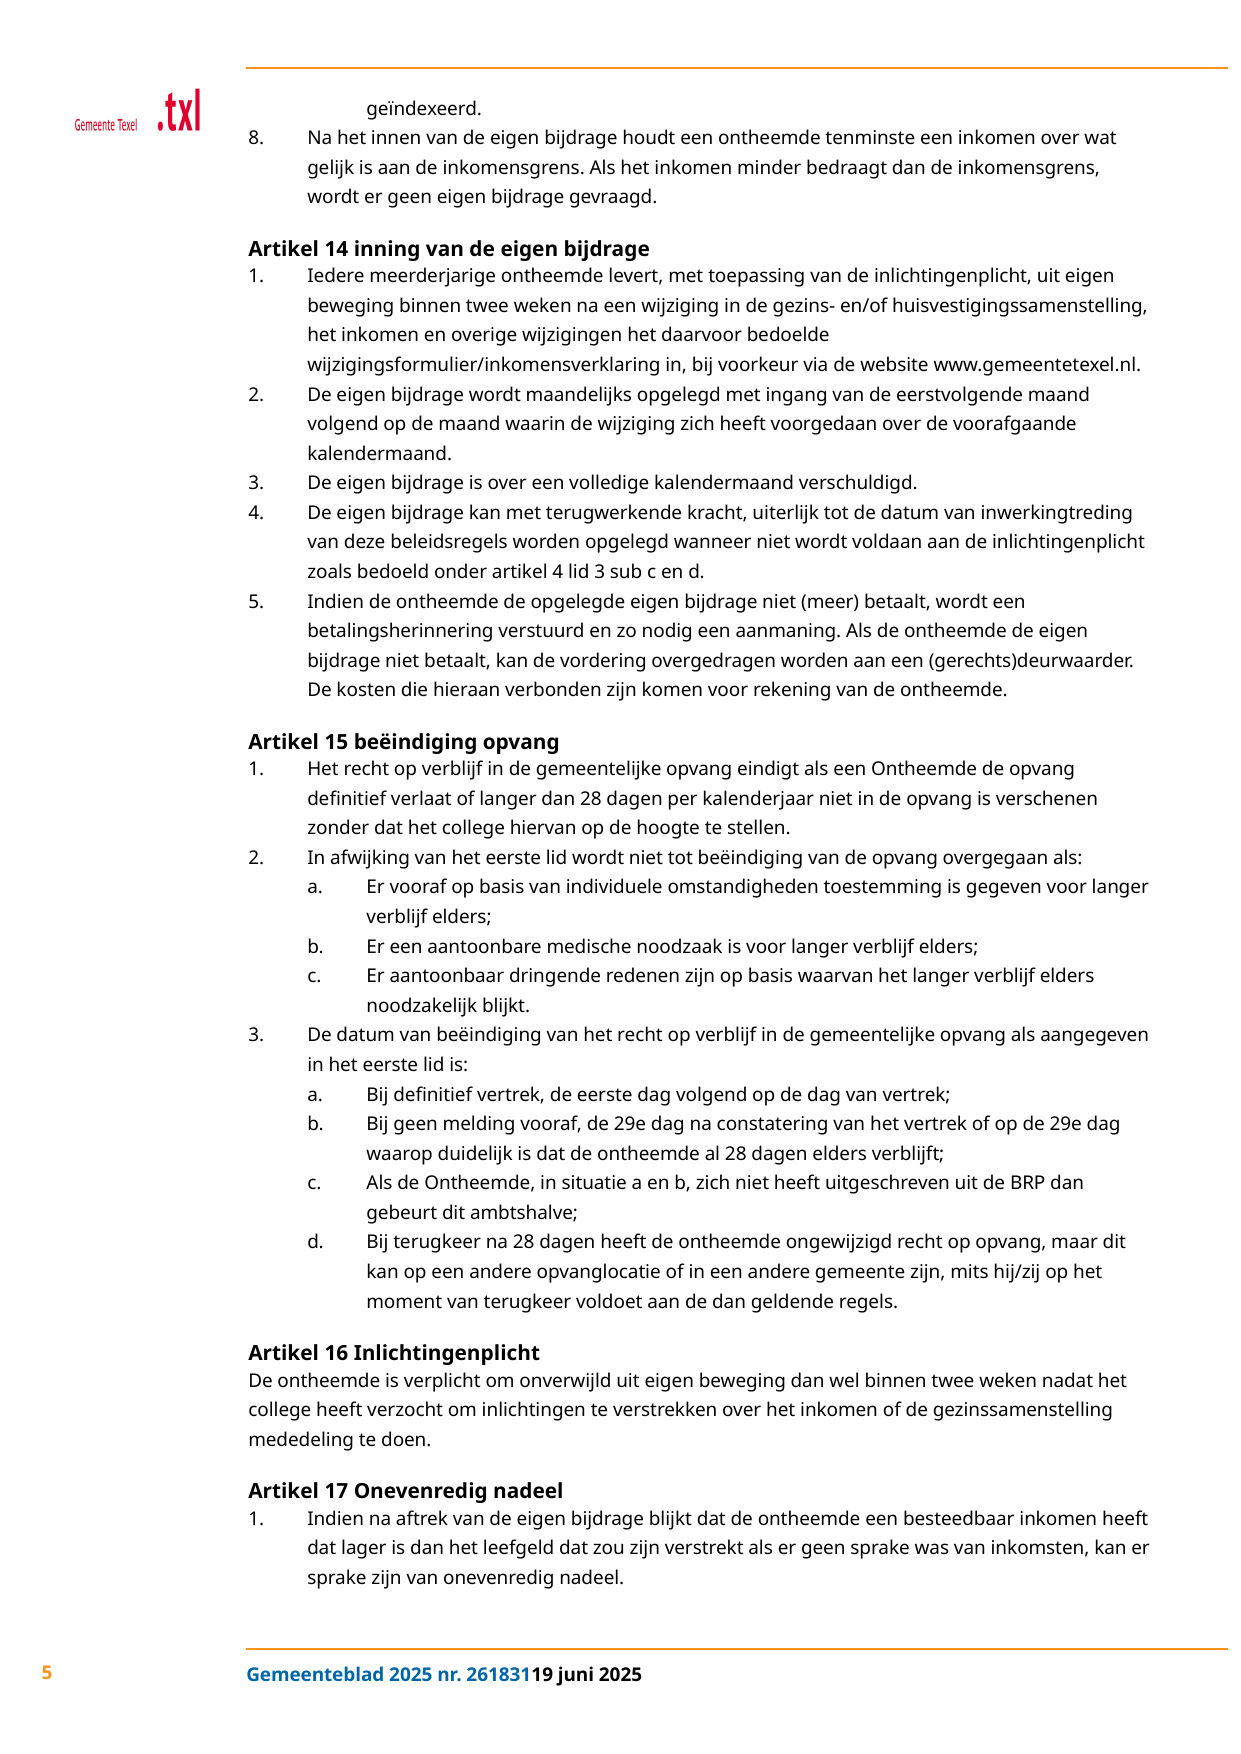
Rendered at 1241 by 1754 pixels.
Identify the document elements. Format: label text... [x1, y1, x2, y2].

list Na het innen van de eigen bijdrage houdt een ontheemde tenminste een inkomen over wat gelijk is aan de inkomensgrens. Als het inkomen minder bedraagt dan de inkomensgrens, wordt er geen eigen bijdrage gevraagd. [248, 124, 1152, 209]
list De datum van beëindiging van het recht op verblijf in de gemeentelijke opvang als aangegeven in het eerste lid is: [248, 1022, 1152, 1077]
list Bij geen melding vooraf, de 29e dag na constatering van het vertrek of op de 29e dag waarop duidelijk is dat de ontheemde al 28 dagen elders verblijft; [307, 1110, 1152, 1166]
text Artikel 14 inning van de eigen bijdrage [248, 234, 1152, 262]
list Iedere meerderjarige ontheemde levert, met toepassing van de inlichtingenplicht, uit eigen beweging binnen twee weken na een wijziging in de gezins- en/of huisvestigingssamenstelling, het inkomen en overige wijzigingen het daarvoor bedoelde wijzigingsformulier/inkomensverklaring in, bij voorkeur via de website www.gemeentetexel.nl. [248, 262, 1152, 377]
text Artikel 17 Onevenredig nadeel [248, 1476, 1152, 1505]
text Artikel 15 beëindiging opvang [248, 727, 1152, 755]
list Bij terugkeer na 28 dagen heeft de ontheemde ongewijzigd recht op opvang, maar dit kan op een andere opvanglocatie of in een andere gemeente zijn, mits hij/zij op het moment van terugkeer voldoet aan de dan geldende regels. [307, 1229, 1152, 1314]
list Er een aantoonbare medische noodzaak is voor langer verblijf elders; [307, 933, 1152, 959]
list Indien de ontheemde de opgelegde eigen bijdrage niet (meer) betaalt, wordt een betalingsherinnering verstuurd en zo nodig een aanmaning. Als de ontheemde de eigen bijdrage niet betaalt, kan de vordering overgedragen worden aan een (gerechts)deurwaarder. De kosten die hieraan verbonden zijn komen voor rekening van de ontheemde. [248, 588, 1152, 702]
list De eigen bijdrage kan met terugwerkende kracht, uiterlijk tot de datum van inwerkingtreding van deze beleidsregels worden opgelegd wanneer niet wordt voldaan aan de inlichtingenplicht zoals bedoeld onder artikel 4 lid 3 sub c en d. [248, 499, 1152, 584]
text De ontheemde is verplicht om onverwijld uit eigen beweging dan wel binnen twee weken nadat het college heeft verzocht om inlichtingen te verstrekken over het inkomen of de gezinssamenstelling mededeling te doen. [248, 1367, 1152, 1452]
list Het recht op verblijf in de gemeentelijke opvang eindigt als een Ontheemde de opvang definitief verlaat of langer dan 28 dagen per kalenderjaar niet in de opvang is verschenen zonder dat het college hiervan op de hoogte te stellen. [248, 755, 1152, 840]
list Bij definitief vertrek, de eerste dag volgend op de dag van vertrek; [307, 1081, 1152, 1107]
list De eigen bijdrage wordt maandelijks opgelegd met ingang van de eerstvolgende maand volgend op de maand waarin de wijziging zich heeft voorgedaan over de voorafgaande kalendermaand. [248, 381, 1152, 466]
list Indien na aftrek van de eigen bijdrage blijkt dat de ontheemde een besteedbaar inkomen heeft dat lager is dan het leefgeld dat zou zijn verstrekt als er geen sprake was van inkomsten, kan er sprake zijn van onevenredig nadeel. [248, 1505, 1152, 1590]
list In afwijking van het eerste lid wordt niet tot beëindiging van de opvang overgegaan als: [248, 844, 1152, 870]
text Artikel 16 Inlichtingenplicht [248, 1338, 1152, 1367]
list Als de Ontheemde, in situatie a en b, zich niet heeft uitgeschreven uit de BRP dan gebeurt dit ambtshalve; [307, 1169, 1152, 1225]
list Er aantoonbaar dringende redenen zijn op basis waarvan het langer verblijf elders noodzakelijk blijkt. [307, 962, 1152, 1018]
list geïndexeerd. [307, 95, 1152, 121]
list De eigen bijdrage is over een volledige kalendermaand verschuldigd. [248, 469, 1152, 495]
picture [41, 47, 231, 172]
list Er vooraf op basis van individuele omstandigheden toestemming is gegeven voor langer verblijf elders; [307, 874, 1152, 929]
